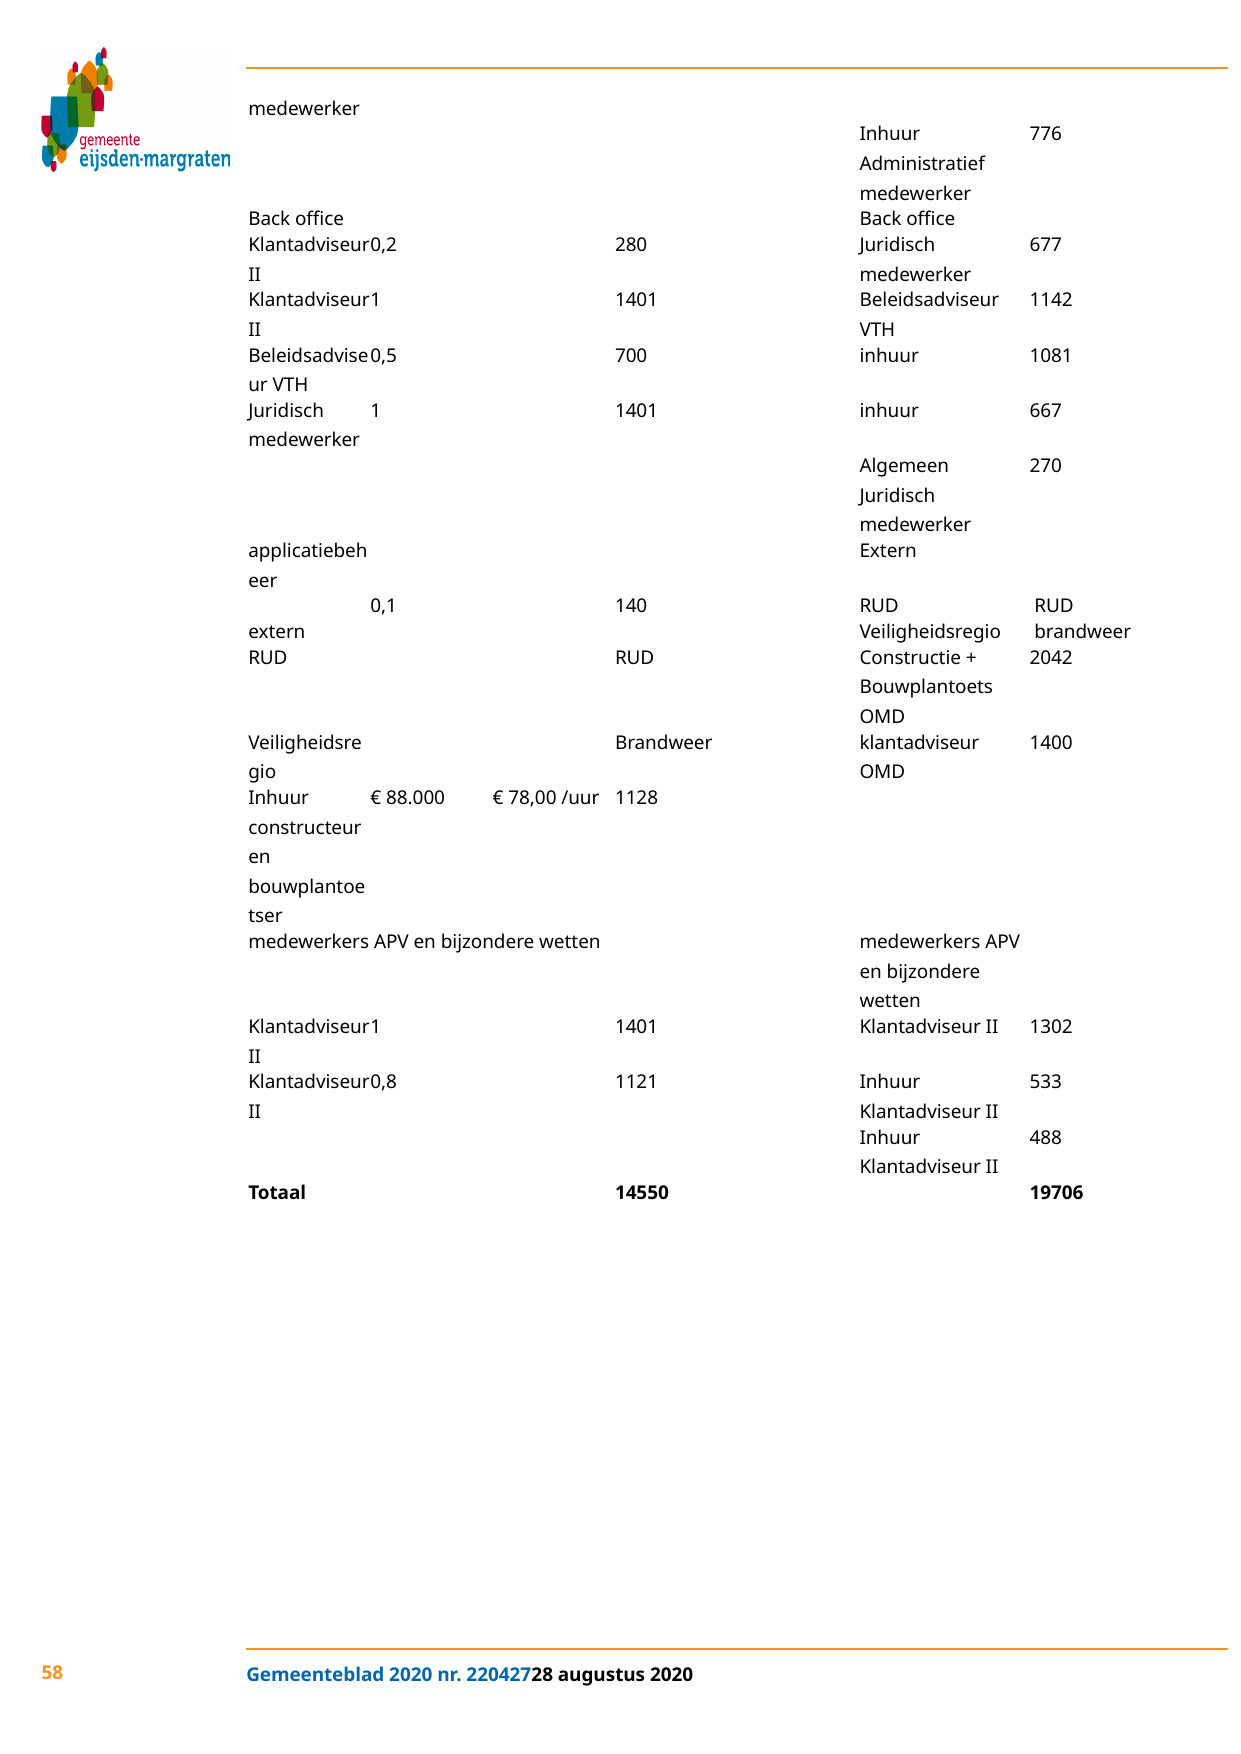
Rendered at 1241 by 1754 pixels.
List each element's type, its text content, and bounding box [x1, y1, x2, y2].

table_cell € 78,00 /uur [493, 784, 615, 928]
table_cell Veiligheidsregio [248, 729, 370, 784]
table_cell 1401 [615, 286, 737, 342]
table_cell 270 [1029, 453, 1152, 537]
table_cell [615, 121, 737, 205]
table_cell 677 [1029, 231, 1152, 286]
table_cell 14550 [615, 1179, 737, 1205]
table_cell [493, 1013, 615, 1068]
table_cell Algemeen Juridisch medewerker [859, 453, 1029, 537]
table_cell [1029, 784, 1152, 928]
table_cell Inhuur Klantadviseur II [859, 1124, 1029, 1179]
table_cell [493, 644, 615, 729]
table_cell 1142 [1029, 286, 1152, 342]
table_cell 1121 [615, 1069, 737, 1124]
table_cell [615, 1124, 737, 1179]
table_cell [737, 121, 859, 205]
table_cell 0,1 [370, 593, 492, 618]
table_cell 1401 [615, 397, 737, 452]
table_cell Veiligheidsregio [859, 618, 1029, 644]
table_cell € 88.000 [370, 784, 492, 928]
table_cell [370, 729, 492, 784]
table_cell [737, 1179, 859, 1205]
table_cell [1029, 95, 1152, 121]
table_cell [493, 286, 615, 342]
table_cell [859, 784, 1029, 928]
table_cell [737, 593, 859, 618]
table_cell [737, 1013, 859, 1068]
table_cell [615, 537, 737, 593]
table_cell 19706 [1029, 1179, 1152, 1205]
table_cell [370, 644, 492, 729]
table_cell [493, 593, 615, 618]
table_cell 140 [615, 593, 737, 618]
table_cell [248, 453, 370, 537]
table_cell [1029, 537, 1152, 593]
table_cell Klantadviseur II [248, 286, 370, 342]
table_cell [493, 729, 615, 784]
table_cell 280 [615, 231, 737, 286]
table_cell [737, 397, 859, 452]
table_cell Inhuur Administratief medewerker [859, 121, 1029, 205]
table_cell 0,2 [370, 231, 492, 286]
table_cell [493, 618, 615, 644]
table_cell [737, 342, 859, 397]
table_cell RUD [859, 593, 1029, 618]
table_cell Klantadviseur II [248, 1069, 370, 1124]
table_cell [737, 618, 859, 644]
table_cell inhuur [859, 397, 1029, 452]
table_cell [248, 1124, 615, 1179]
table_cell [615, 618, 737, 644]
table_cell RUD [615, 644, 737, 729]
table_cell Inhuur Klantadviseur II [859, 1069, 1029, 1124]
table_cell brandweer [1029, 618, 1152, 644]
table_cell 0,8 [370, 1069, 492, 1124]
table_cell [615, 205, 737, 231]
table_cell [737, 286, 859, 342]
table_cell [859, 1179, 1029, 1205]
table_cell Back office [248, 205, 370, 231]
table_cell [493, 121, 615, 205]
table_cell Klantadviseur II [248, 231, 370, 286]
table_cell applicatiebeheer [248, 537, 370, 593]
table_cell [859, 95, 1029, 121]
table_cell medewerker [248, 95, 370, 121]
table_cell [493, 537, 615, 593]
table_cell [737, 1124, 859, 1179]
table_cell [615, 928, 737, 1013]
table_cell [737, 729, 859, 784]
table_cell Totaal [248, 1179, 615, 1205]
table_cell 1 [370, 286, 492, 342]
table_cell Constructie + Bouwplantoets OMD [859, 644, 1029, 729]
table_cell [615, 453, 737, 537]
table_cell Juridisch medewerker [248, 397, 370, 452]
table_cell extern [248, 618, 370, 644]
table_cell [370, 95, 492, 121]
table_cell [1029, 205, 1152, 231]
table_cell [370, 121, 492, 205]
table_cell [370, 205, 492, 231]
table_cell [615, 95, 737, 121]
table_cell Back office [859, 205, 1029, 231]
table_cell 1302 [1029, 1013, 1152, 1068]
table_cell [370, 618, 492, 644]
table_cell [493, 1069, 615, 1124]
table_cell [737, 205, 859, 231]
table_cell medewerkers APV en bijzondere wetten [248, 928, 615, 1013]
table_cell 1081 [1029, 342, 1152, 397]
picture [41, 47, 231, 172]
table_cell Klantadviseur II [248, 1013, 370, 1068]
table_cell Juridisch medewerker [859, 231, 1029, 286]
table_cell Brandweer [615, 729, 737, 784]
table_cell 776 [1029, 121, 1152, 205]
table_cell RUD [1029, 593, 1152, 618]
table_cell Beleidsadviseur VTH [859, 286, 1029, 342]
table_cell RUD [248, 644, 370, 729]
table_cell Inhuur constructeur en bouwplantoetser [248, 784, 370, 928]
table_cell [248, 121, 370, 205]
table_cell Klantadviseur II [859, 1013, 1029, 1068]
table_cell 1401 [615, 1013, 737, 1068]
table_cell [737, 784, 859, 928]
table_cell [493, 205, 615, 231]
table_cell 667 [1029, 397, 1152, 452]
table_cell [493, 231, 615, 286]
table_cell [248, 593, 370, 618]
table_cell [737, 537, 859, 593]
table_cell 1400 [1029, 729, 1152, 784]
table_cell [737, 95, 859, 121]
table_cell 0,5 [370, 342, 492, 397]
table_cell 1128 [615, 784, 737, 928]
table_cell Extern [859, 537, 1029, 593]
table_cell medewerkers APV en bijzondere wetten [859, 928, 1029, 1013]
table_cell 488 [1029, 1124, 1152, 1179]
table_cell 1 [370, 397, 492, 452]
table_cell 700 [615, 342, 737, 397]
table_cell [1029, 928, 1152, 1013]
table_cell 533 [1029, 1069, 1152, 1124]
table_cell [737, 453, 859, 537]
table_cell inhuur [859, 342, 1029, 397]
table_cell Beleidsadviseur VTH [248, 342, 370, 397]
table_cell [370, 537, 492, 593]
table_cell 1 [370, 1013, 492, 1068]
table_cell [493, 397, 615, 452]
table_cell [493, 95, 615, 121]
table_cell [493, 453, 615, 537]
table_cell [737, 928, 859, 1013]
table_cell [493, 342, 615, 397]
table_cell [370, 453, 492, 537]
table_cell [737, 231, 859, 286]
table_cell [737, 644, 859, 729]
table_cell [737, 1069, 859, 1124]
table_cell klantadviseur OMD [859, 729, 1029, 784]
table_cell 2042 [1029, 644, 1152, 729]
